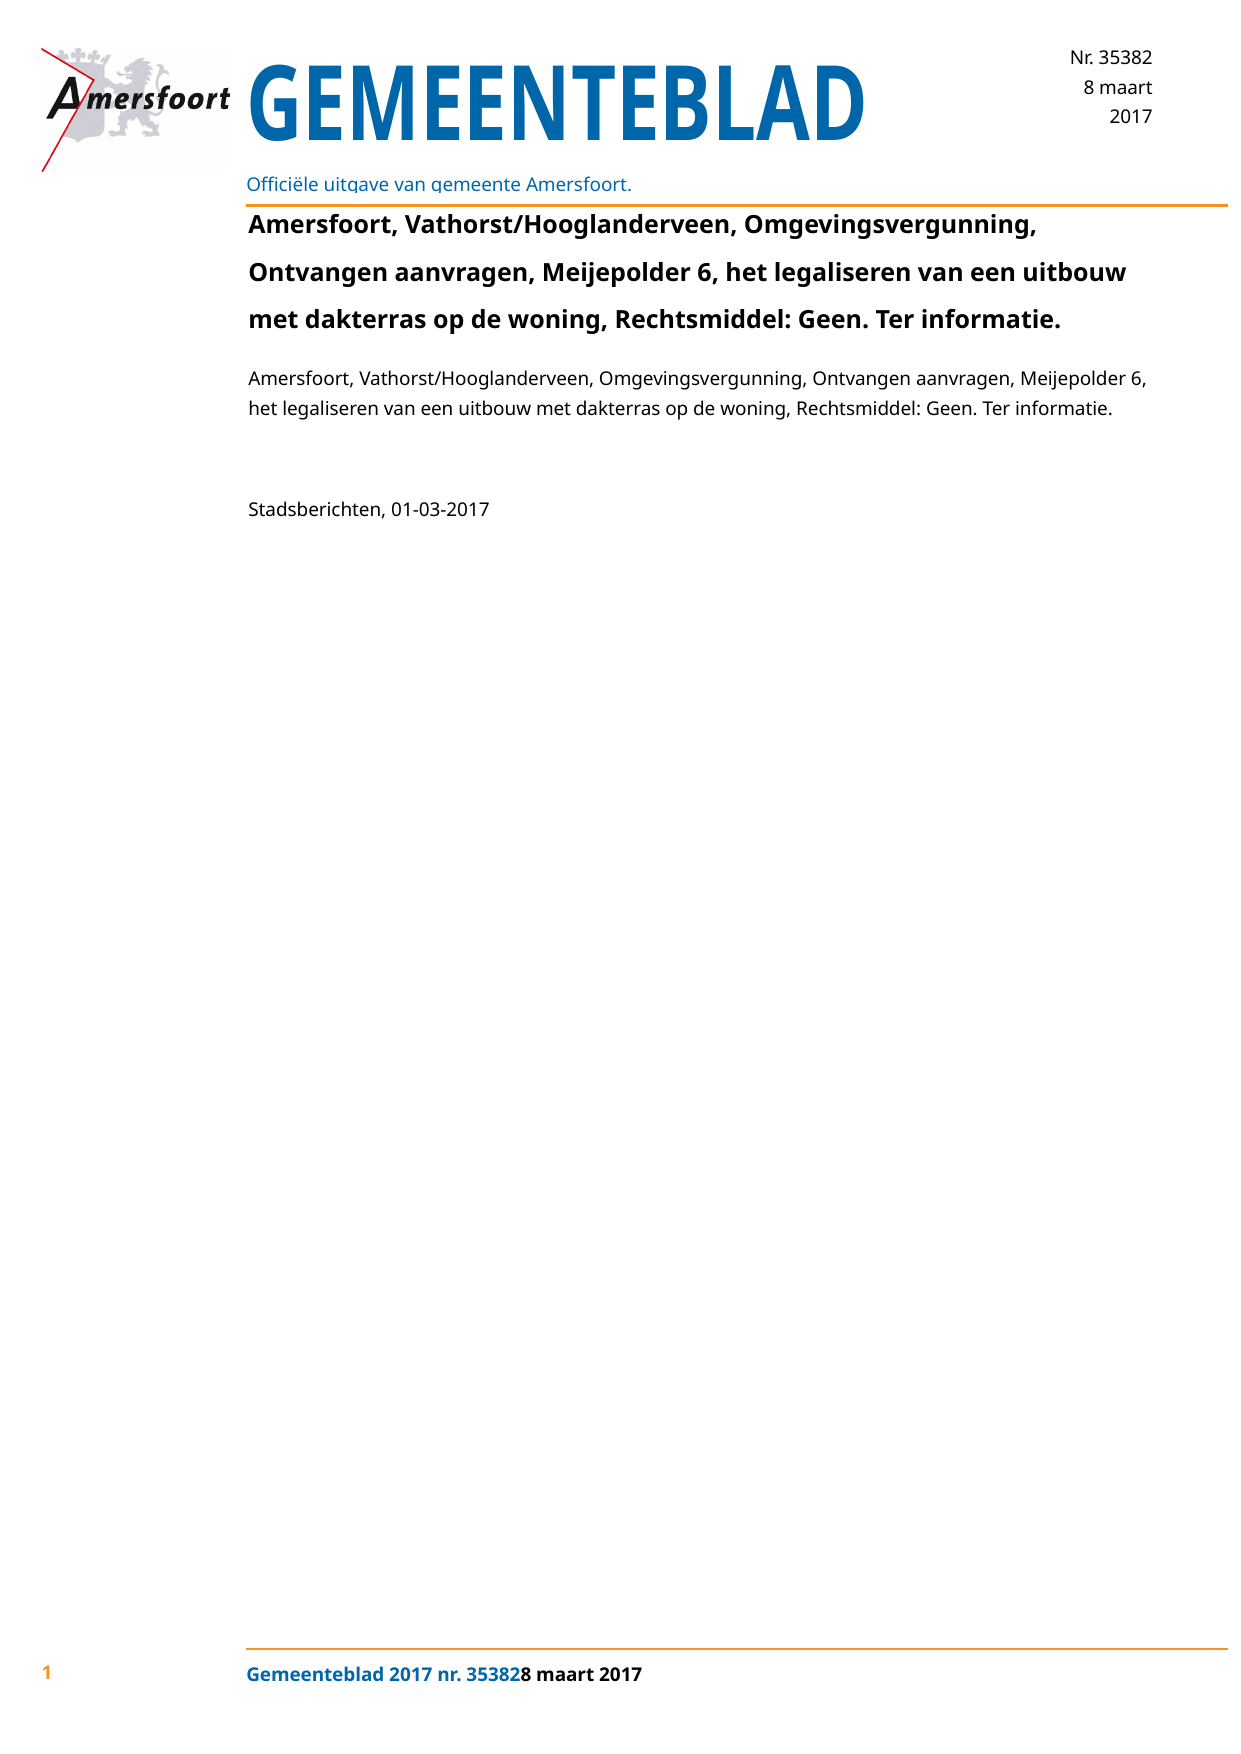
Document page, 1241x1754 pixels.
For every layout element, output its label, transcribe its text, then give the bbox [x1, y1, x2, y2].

text Amersfoort, Vathorst/Hooglanderveen, Omgevingsvergunning, Ontvangen aanvragen, Meijepolder 6, het legaliseren van een uitbouw met dakterras op de woning, Rechtsmiddel: Geen. Ter informatie. [248, 366, 1152, 421]
text Amersfoort, Vathorst/Hooglanderveen, Omgevingsvergunning, Ontvangen aanvragen, Meijepolder 6, het legaliseren van een uitbouw met dakterras op de woning, Rechtsmiddel: Geen. Ter informatie. [248, 207, 1152, 336]
picture [41, 47, 231, 172]
text Stadsberichten, 01-03-2017 [248, 496, 1152, 522]
